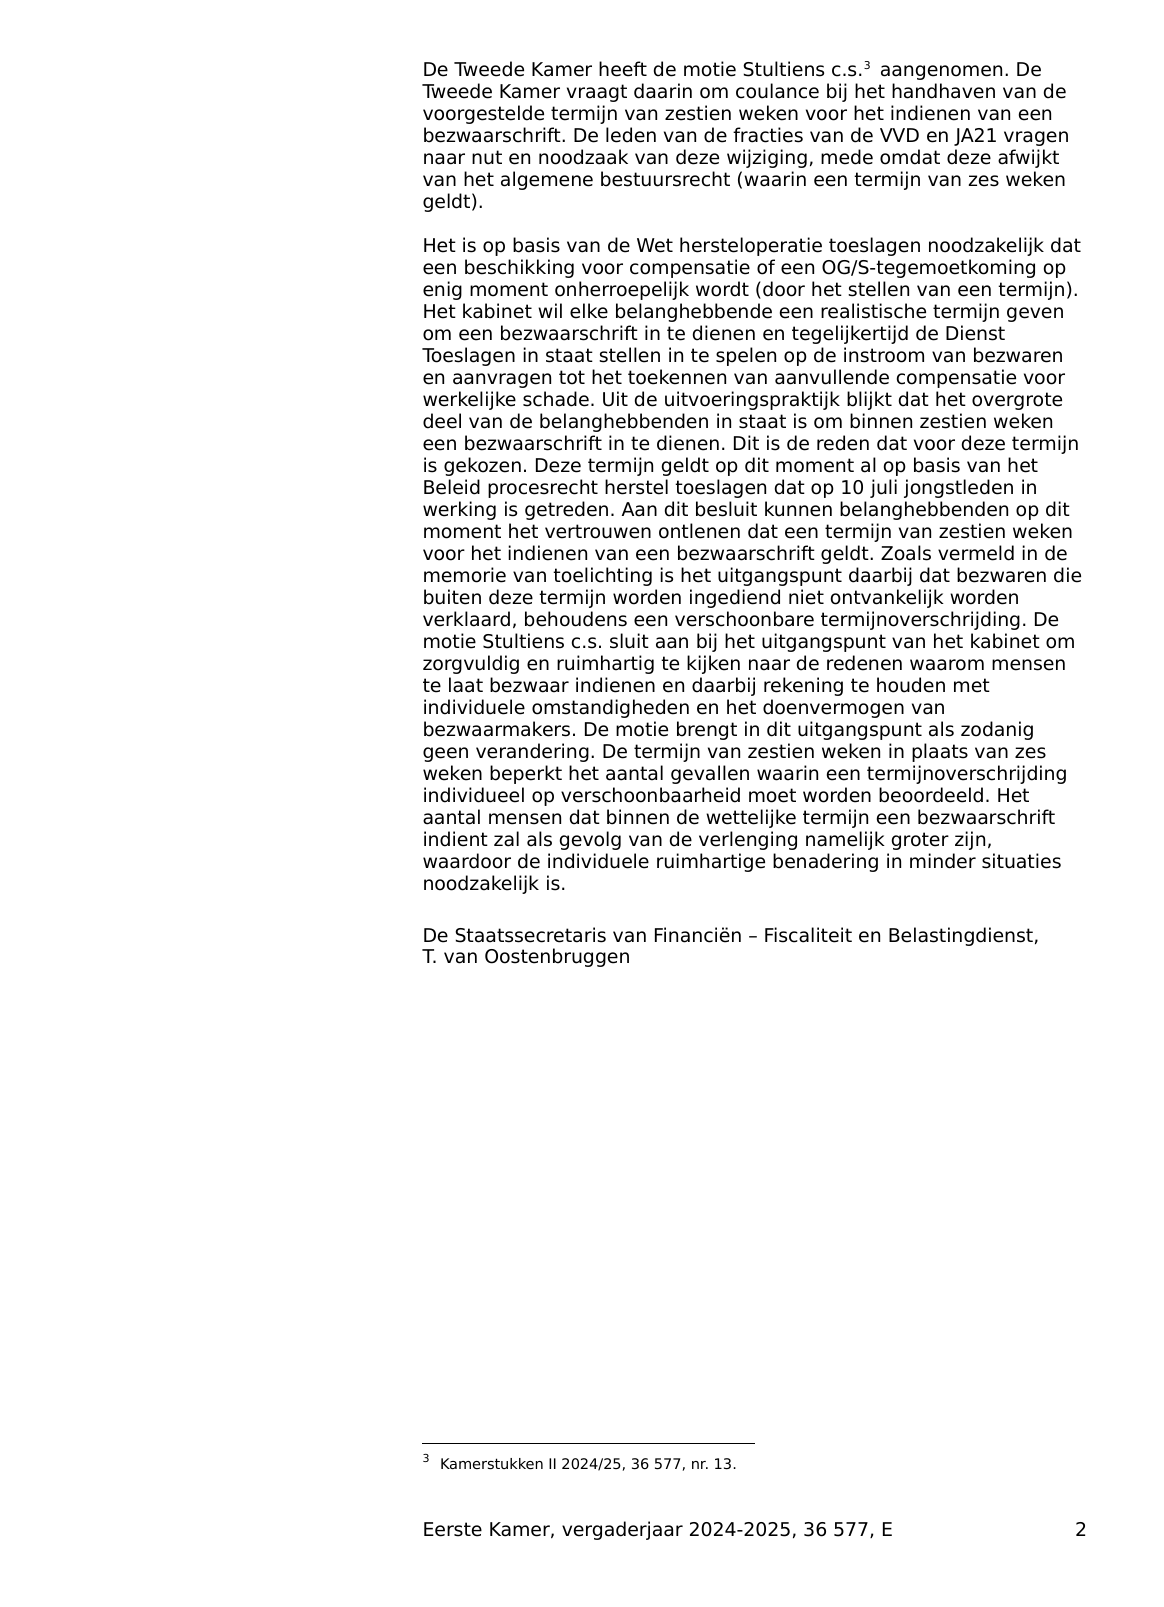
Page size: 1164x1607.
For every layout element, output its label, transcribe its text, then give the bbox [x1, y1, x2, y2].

text Kamerstukken II 2024/25, 36 577, nr. 13. [422, 1452, 1087, 1474]
text Het is op basis van de Wet hersteloperatie toeslagen noodzakelijk dat een beschikking voor compensatie of een OG/S-tegemoetkoming op enig moment onherroepelijk wordt (door het stellen van een termijn). Het kabinet wil elke belanghebbende een realistische termijn geven om een bezwaarschrift in te dienen en tegelijkertijd de Dienst Toeslagen in staat stellen in te spelen op de instroom van bezwaren en aanvragen tot het toekennen van aanvullende compensatie voor werkelijke schade. Uit de uitvoeringspraktijk blijkt dat het overgrote deel van de belanghebbenden in staat is om binnen zestien weken een bezwaarschrift in te dienen. Dit is de reden dat voor deze termijn is gekozen. Deze termijn geldt op dit moment al op basis van het Beleid procesrecht herstel toeslagen dat op 10 juli jongstleden in werking is getreden. Aan dit besluit kunnen belanghebbenden op dit moment het vertrouwen ontlenen dat een termijn van zestien weken voor het indienen van een bezwaarschrift geldt. Zoals vermeld in de memorie van toelichting is het uitgangspunt daarbij dat bezwaren die buiten deze termijn worden ingediend niet ontvankelijk worden verklaard, behoudens een verschoonbare termijnoverschrijding. De motie Stultiens c.s. sluit aan bij het uitgangspunt van het kabinet om zorgvuldig en ruimhartig te kijken naar de redenen waarom mensen te laat bezwaar indienen en daarbij rekening te houden met individuele omstandigheden en het doenvermogen van bezwaarmakers. De motie brengt in dit uitgangspunt als zodanig geen verandering. De termijn van zestien weken in plaats van zes weken beperkt het aantal gevallen waarin een termijnoverschrijding individueel op verschoonbaarheid moet worden beoordeeld. Het aantal mensen dat binnen de wettelijke termijn een bezwaarschrift indient zal als gevolg van de verlenging namelijk groter zijn, waardoor de individuele ruimhartige benadering in minder situaties noodzakelijk is. [422, 235, 1087, 894]
text De Tweede Kamer heeft de motie Stultiens c.s. aangenomen. De Tweede Kamer vraagt daarin om coulance bij het handhaven van de voorgestelde termijn van zestien weken voor het indienen van een bezwaarschrift. De leden van de fracties van de VVD en JA21 vragen naar nut en noodzaak van deze wijziging, mede omdat deze afwijkt van het algemene bestuursrecht (waarin een termijn van zes weken geldt). [422, 59, 1087, 213]
text De Staatssecretaris van Financiën – Fiscaliteit en Belastingdienst, T. van Oostenbruggen [422, 924, 1087, 968]
